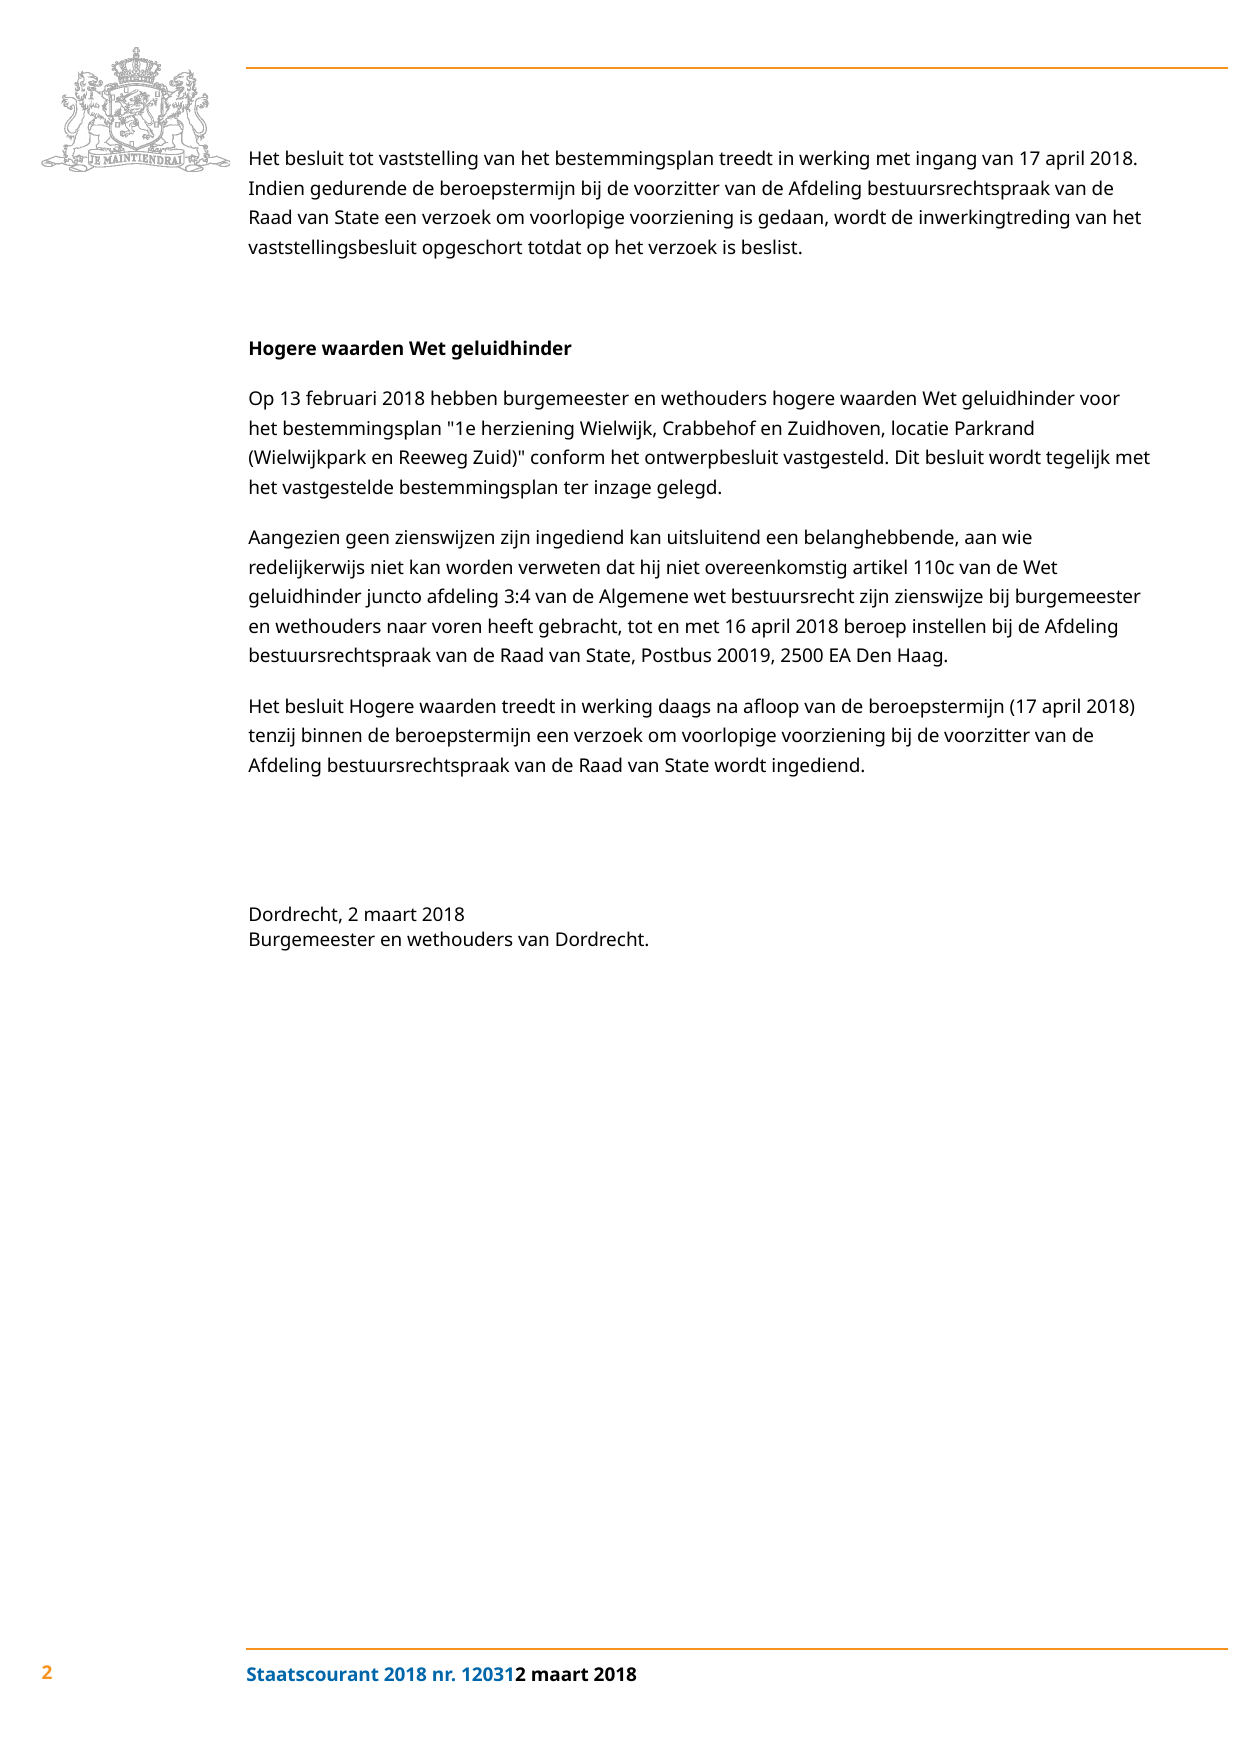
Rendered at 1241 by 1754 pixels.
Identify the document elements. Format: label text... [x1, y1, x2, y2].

text Het besluit Hogere waarden treedt in werking daags na afloop van de beroepstermijn (17 april 2018) tenzij binnen de beroepstermijn een verzoek om voorlopige voorziening bij de voorzitter van de Afdeling bestuursrechtspraak van de Raad van State wordt ingediend. [248, 693, 1152, 778]
picture [41, 47, 231, 172]
text Burgemeester en wethouders van Dordrecht. [248, 927, 1152, 952]
text Aangezien geen zienswijzen zijn ingediend kan uitsluitend een belanghebbende, aan wie redelijkerwijs niet kan worden verweten dat hij niet overeenkomstig artikel 110c van de Wet geluidhinder juncto afdeling 3:4 van de Algemene wet bestuursrecht zijn zienswijze bij burgemeester en wethouders naar voren heeft gebracht, tot en met 16 april 2018 beroep instellen bij de Afdeling bestuursrechtspraak van de Raad van State, Postbus 20019, 2500 EA Den Haag. [248, 524, 1152, 668]
text Op 13 februari 2018 hebben burgemeester en wethouders hogere waarden Wet geluidhinder voor het bestemmingsplan "1e herziening Wielwijk, Crabbehof en Zuidhoven, locatie Parkrand (Wielwijkpark en Reeweg Zuid)" conform het ontwerpbesluit vastgesteld. Dit besluit wordt tegelijk met het vastgestelde bestemmingsplan ter inzage gelegd. [248, 385, 1152, 500]
text Het besluit tot vaststelling van het bestemmingsplan treedt in werking met ingang van 17 april 2018. Indien gedurende de beroepstermijn bij de voorzitter van de Afdeling bestuursrechtspraak van de Raad van State een verzoek om voorlopige voorziening is gedaan, wordt de inwerkingtreding van het vaststellingsbesluit opgeschort totdat op het verzoek is beslist. [248, 145, 1152, 260]
text Hogere waarden Wet geluidhinder [248, 335, 1152, 361]
text Dordrecht, 2 maart 2018 [248, 901, 1152, 927]
